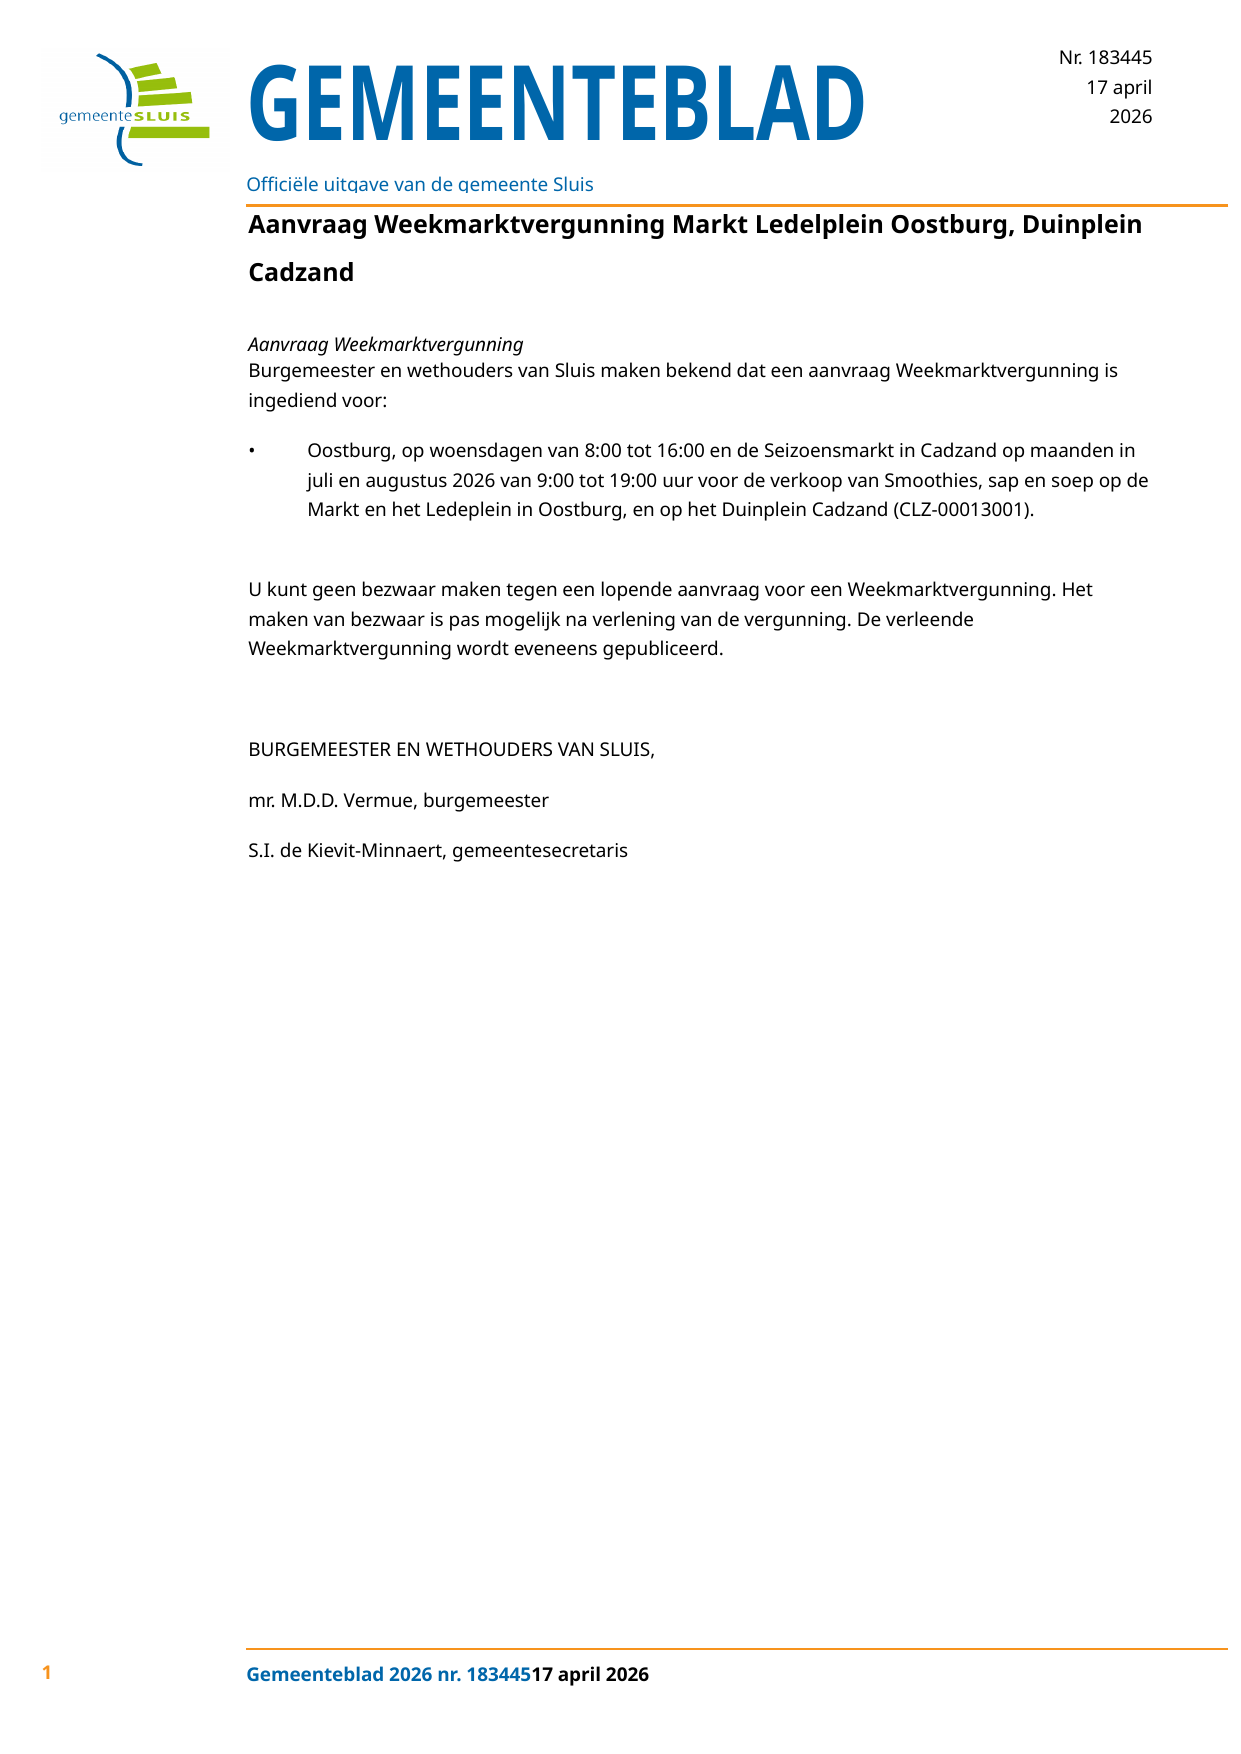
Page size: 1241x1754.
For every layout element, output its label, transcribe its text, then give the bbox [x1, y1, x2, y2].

text U kunt geen bezwaar maken tegen een lopende aanvraag voor een Weekmarktvergunning. Het maken van bezwaar is pas mogelijk na verlening van de vergunning. De verleende Weekmarktvergunning wordt eveneens gepubliceerd. [248, 576, 1152, 661]
text Aanvraag Weekmarktvergunning Markt Ledelplein Oostburg, Duinplein Cadzand [248, 207, 1152, 288]
list Oostburg, op woensdagen van 8:00 tot 16:00 en de Seizoensmarkt in Cadzand op maanden in juli en augustus 2026 van 9:00 tot 19:00 uur voor de verkoop van Smoothies, sap en soep op de Markt en het Ledeplein in Oostburg, en op het Duinplein Cadzand (CLZ-00013001). [248, 437, 1152, 522]
text Aanvraag Weekmarktvergunning [248, 331, 1152, 357]
text S.I. de Kievit-Minnaert, gemeentesecretaris [248, 837, 1152, 863]
text BURGEMEESTER EN WETHOUDERS VAN SLUIS, [248, 736, 1152, 762]
text mr. M.D.D. Vermue, burgemeester [248, 787, 1152, 812]
text Burgemeester en wethouders van Sluis maken bekend dat een aanvraag Weekmarktvergunning is ingediend voor: [248, 357, 1152, 412]
picture [41, 47, 231, 172]
